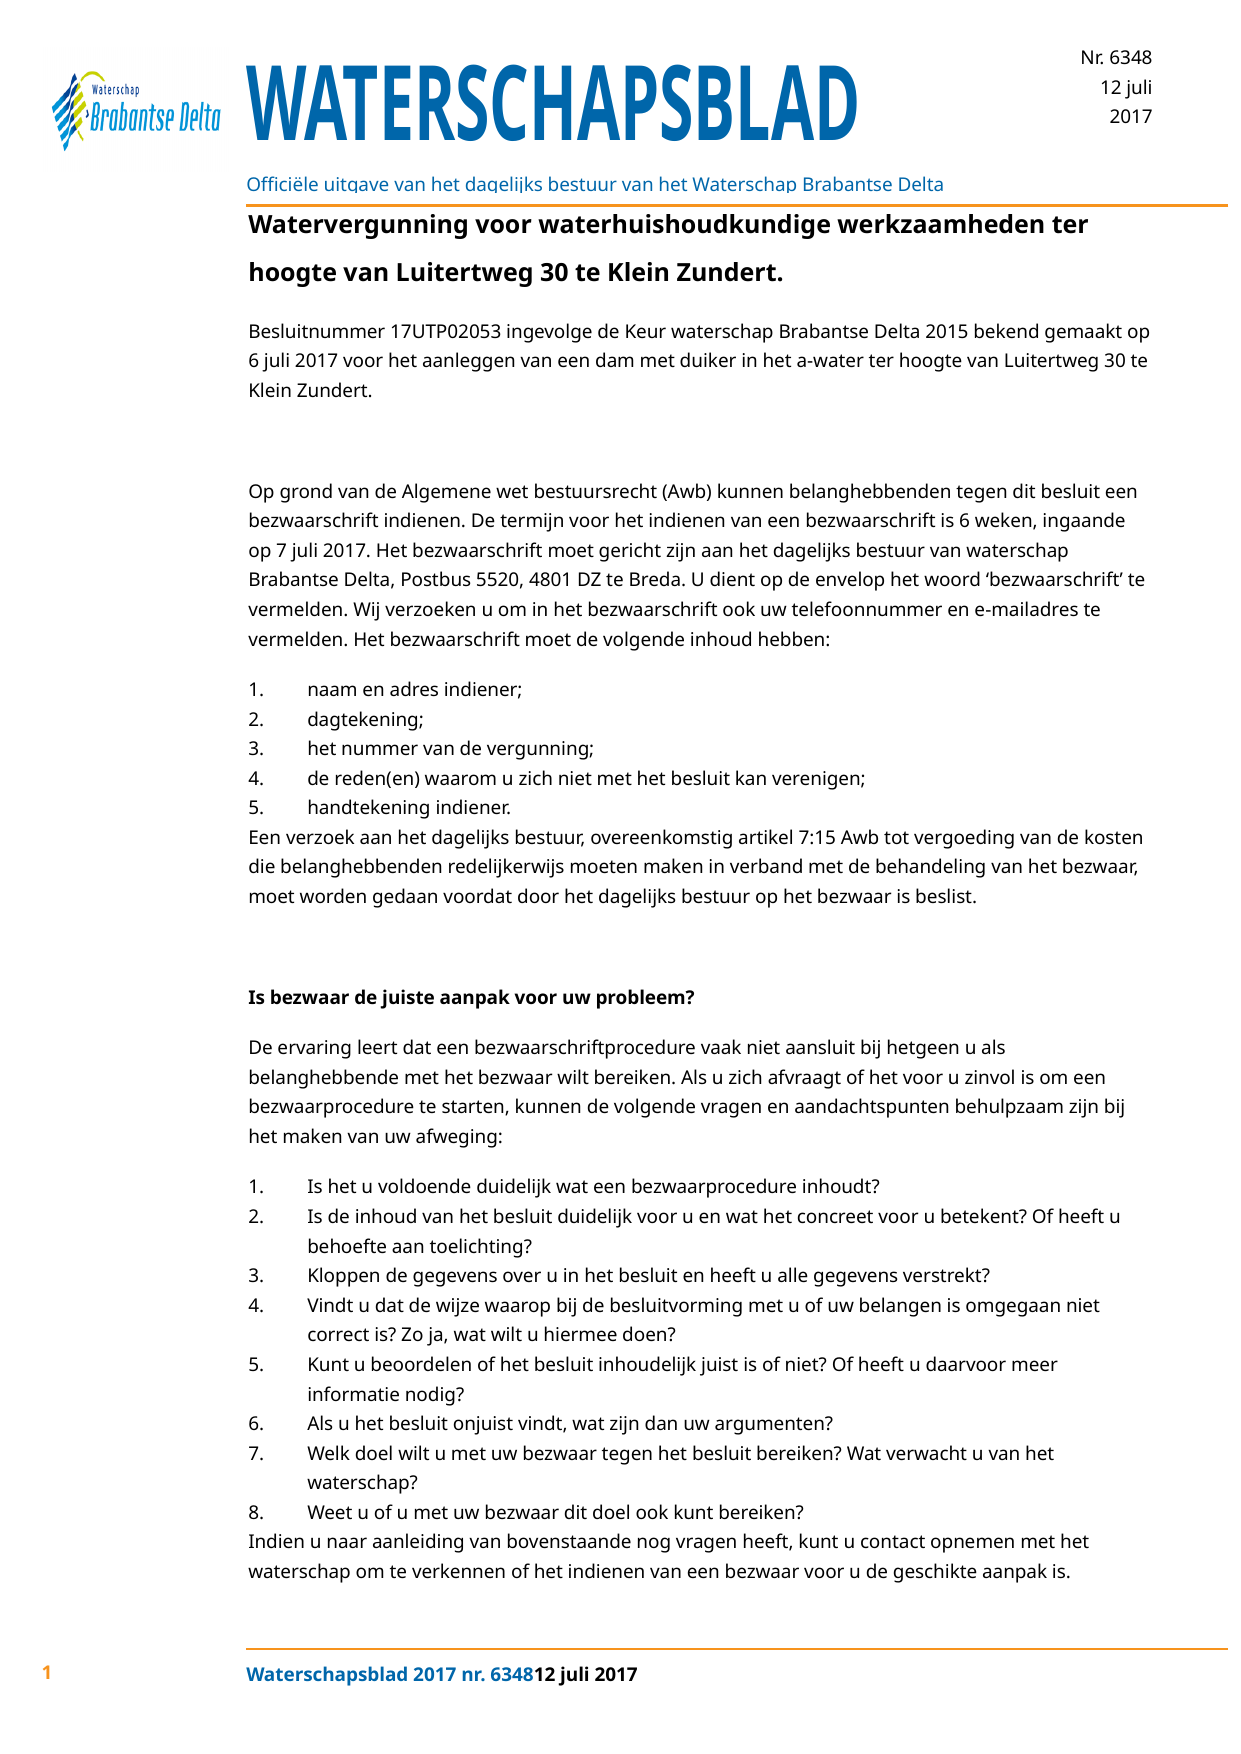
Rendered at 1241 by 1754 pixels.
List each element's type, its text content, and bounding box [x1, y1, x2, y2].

list de reden(en) waarom u zich niet met het besluit kan verenigen; [248, 765, 1152, 791]
list dagtekening; [248, 706, 1152, 732]
list Kloppen de gegevens over u in het besluit en heeft u alle gegevens verstrekt? [248, 1262, 1152, 1288]
list handtekening indiener. [248, 794, 1152, 820]
list Weet u of u met uw bezwaar dit doel ook kunt bereiken? [248, 1499, 1152, 1525]
text De ervaring leert dat een bezwaarschriftprocedure vaak niet aansluit bij hetgeen u als belanghebbende met het bezwaar wilt bereiken. Als u zich afvraagt of het voor u zinvol is om een bezwaarprocedure te starten, kunnen de volgende vragen en aandachtspunten behulpzaam zijn bij het maken van uw afweging: [248, 1034, 1152, 1149]
text Indien u naar aanleiding van bovenstaande nog vragen heeft, kunt u contact opnemen met het waterschap om te verkennen of het indienen van een bezwaar voor u de geschikte aanpak is. [248, 1529, 1152, 1584]
list Als u het besluit onjuist vindt, wat zijn dan uw argumenten? [248, 1410, 1152, 1436]
list Welk doel wilt u met uw bezwaar tegen het besluit bereiken? Wat verwacht u van het waterschap? [248, 1440, 1152, 1495]
text Besluitnummer 17UTP02053 ingevolge de Keur waterschap Brabantse Delta 2015 bekend gemaakt op 6 juli 2017 voor het aanleggen van een dam met duiker in het a-water ter hoogte van Luitertweg 30 te Klein Zundert. [248, 318, 1152, 403]
list Is de inhoud van het besluit duidelijk voor u en wat het concreet voor u betekent? Of heeft u behoefte aan toelichting? [248, 1203, 1152, 1259]
list Is het u voldoende duidelijk wat een bezwaarprocedure inhoudt? [248, 1174, 1152, 1199]
text Is bezwaar de juiste aanpak voor uw probleem? [248, 984, 1152, 1010]
list Vindt u dat de wijze waarop bij de besluitvorming met u of uw belangen is omgegaan niet correct is? Zo ja, wat wilt u hiermee doen? [248, 1292, 1152, 1347]
list het nummer van de vergunning; [248, 735, 1152, 761]
list Kunt u beoordelen of het besluit inhoudelijk juist is of niet? Of heeft u daarvoor meer informatie nodig? [248, 1351, 1152, 1407]
text Watervergunning voor waterhuishoudkundige werkzaamheden ter hoogte van Luitertweg 30 te Klein Zundert. [248, 207, 1152, 288]
picture [41, 47, 231, 172]
list naam en adres indiener; [248, 676, 1152, 702]
text Een verzoek aan het dagelijks bestuur, overeenkomstig artikel 7:15 Awb tot vergoeding van de kosten die belanghebbenden redelijkerwijs moeten maken in verband met de behandeling van het bezwaar, moet worden gedaan voordat door het dagelijks bestuur op het bezwaar is beslist. [248, 824, 1152, 909]
text Op grond van de Algemene wet bestuursrecht (Awb) kunnen belanghebbenden tegen dit besluit een bezwaarschrift indienen. De termijn voor het indienen van een bezwaarschrift is 6 weken, ingaande op 7 juli 2017. Het bezwaarschrift moet gericht zijn aan het dagelijks bestuur van waterschap Brabantse Delta, Postbus 5520, 4801 DZ te Breda. U dient op de envelop het woord ‘bezwaarschrift’ te vermelden. Wij verzoeken u om in het bezwaarschrift ook uw telefoonnummer en e‑mailadres te vermelden. Het bezwaarschrift moet de volgende inhoud hebben: [248, 478, 1152, 652]
